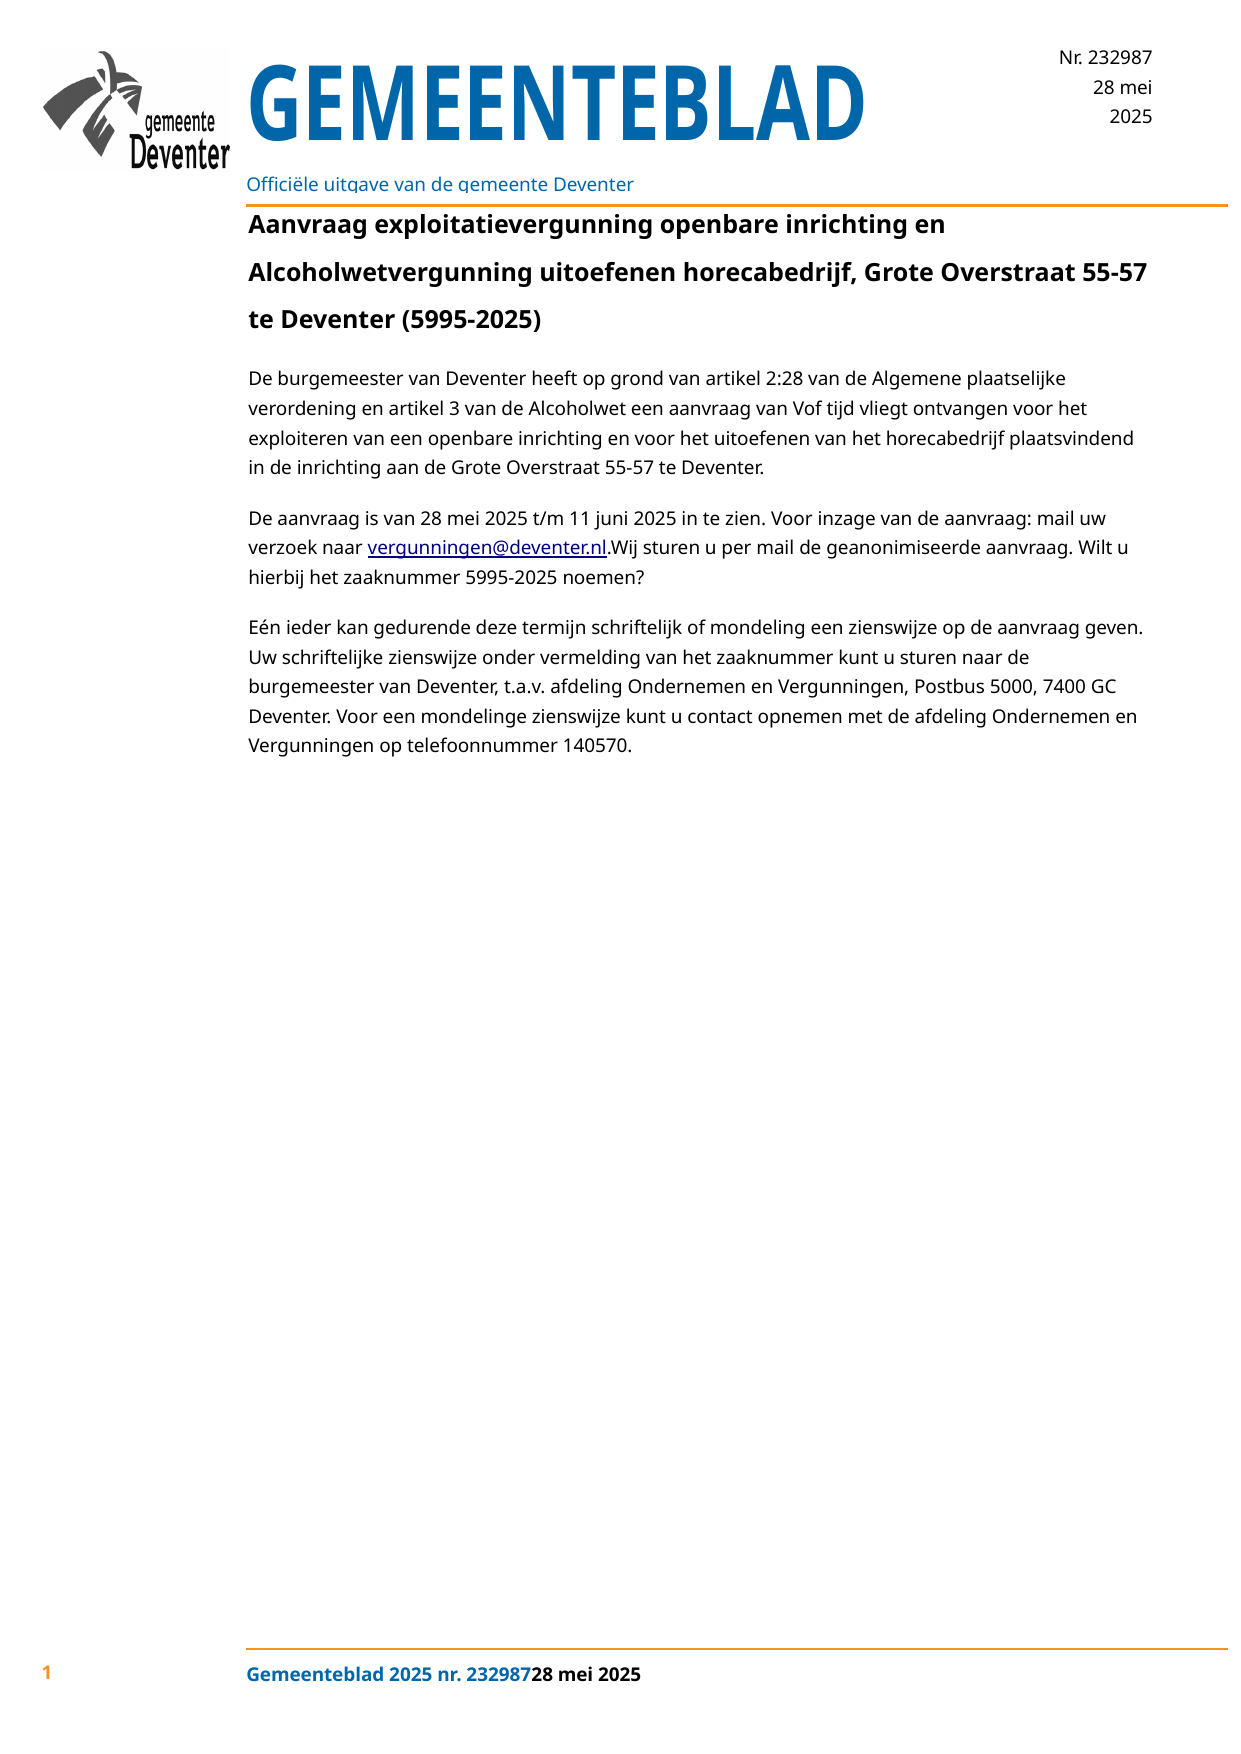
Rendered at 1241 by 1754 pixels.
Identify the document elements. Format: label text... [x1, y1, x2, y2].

picture [41, 47, 231, 172]
text De burgemeester van Deventer heeft op grond van artikel 2:28 van de Algemene plaatselijke verordening en artikel 3 van de Alcoholwet een aanvraag van Vof tijd vliegt ontvangen voor het exploiteren van een openbare inrichting en voor het uitoefenen van het horecabedrijf plaatsvindend in de inrichting aan de Grote Overstraat 55-57 te Deventer. [248, 366, 1152, 480]
text De aanvraag is van 28 mei 2025 t/m 11 juni 2025 in te zien. Voor inzage van de aanvraag: mail uw verzoek naar vergunningen@deventer.nl.Wij sturen u per mail de geanonimiseerde aanvraag. Wilt u hierbij het zaaknummer 5995-2025 noemen? [248, 505, 1152, 589]
text Eén ieder kan gedurende deze termijn schriftelijk of mondeling een zienswijze op de aanvraag geven. Uw schriftelijke zienswijze onder vermelding van het zaaknummer kunt u sturen naar de burgemeester van Deventer, t.a.v. afdeling Ondernemen en Vergunningen, Postbus 5000, 7400 GC Deventer. Voor een mondelinge zienswijze kunt u contact opnemen met de afdeling Ondernemen en Vergunningen op telefoonnummer 140570. [248, 614, 1152, 758]
text Aanvraag exploitatievergunning openbare inrichting en Alcoholwetvergunning uitoefenen horecabedrijf, Grote Overstraat 55-57 te Deventer (5995-2025) [248, 207, 1152, 336]
